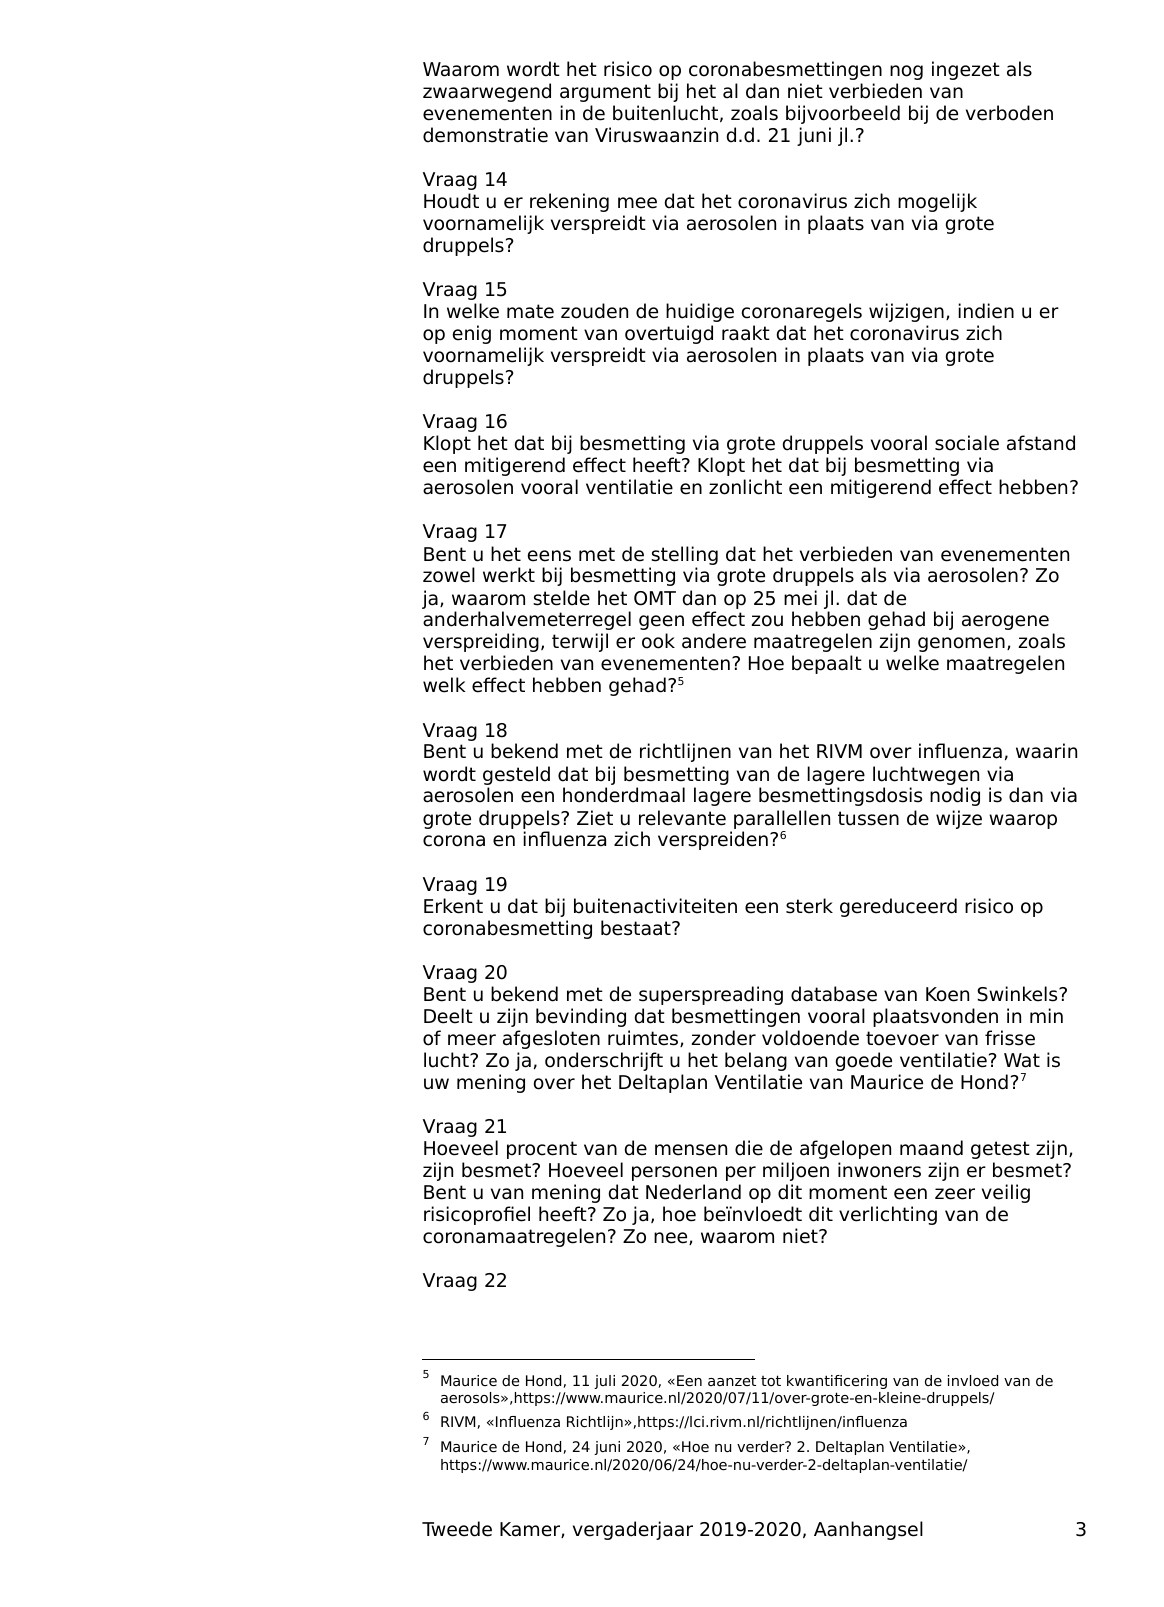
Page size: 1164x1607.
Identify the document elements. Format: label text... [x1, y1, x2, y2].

text Maurice de Hond, 11 juli 2020, «Een aanzet tot kwantificering van de invloed van de aerosols»,https://www.maurice.nl/2020/07/11/over-grote-en-kleine-druppels/ [422, 1368, 1087, 1407]
text Vraag 20 [422, 962, 1087, 984]
text Houdt u er rekening mee dat het coronavirus zich mogelijk voornamelijk verspreidt via aerosolen in plaats van via grote druppels? [422, 191, 1087, 257]
text Maurice de Hond, 24 juni 2020, «Hoe nu verder? 2. Deltaplan Ventilatie», https://www.maurice.nl/2020/06/24/hoe-nu-verder-2-deltaplan-ventilatie/ [422, 1435, 1087, 1474]
text Vraag 22 [422, 1270, 1087, 1292]
text Waarom wordt het risico op coronabesmettingen nog ingezet als zwaarwegend argument bij het al dan niet verbieden van evenementen in de buitenlucht, zoals bijvoorbeeld bij de verboden demonstratie van Viruswaanzin d.d. 21 juni jl.? [422, 59, 1087, 147]
text Bent u bekend met de superspreading database van Koen Swinkels? Deelt u zijn bevinding dat besmettingen vooral plaatsvonden in min of meer afgesloten ruimtes, zonder voldoende toevoer van frisse lucht? Zo ja, onderschrijft u het belang van goede ventilatie? Wat is uw mening over het Deltaplan Ventilatie van Maurice de Hond? [422, 984, 1087, 1093]
text Vraag 21 [422, 1116, 1087, 1138]
text Vraag 14 [422, 169, 1087, 191]
text Vraag 18 [422, 719, 1087, 741]
text Vraag 16 [422, 411, 1087, 433]
text Erkent u dat bij buitenactiviteiten een sterk gereduceerd risico op coronabesmetting bestaat? [422, 896, 1087, 939]
text Bent u het eens met de stelling dat het verbieden van evenementen zowel werkt bij besmetting via grote druppels als via aerosolen? Zo ja, waarom stelde het OMT dan op 25 mei jl. dat de anderhalvemeterregel geen effect zou hebben gehad bij aerogene verspreiding, terwijl er ook andere maatregelen zijn genomen, zoals het verbieden van evenementen? Hoe bepaalt u welke maatregelen welk effect hebben gehad? [422, 543, 1087, 697]
text Bent u bekend met de richtlijnen van het RIVM over influenza, waarin wordt gesteld dat bij besmetting van de lagere luchtwegen via aerosolen een honderdmaal lagere besmettingsdosis nodig is dan via grote druppels? Ziet u relevante parallellen tussen de wijze waarop corona en influenza zich verspreiden? [422, 741, 1087, 851]
text Vraag 19 [422, 873, 1087, 896]
text RIVM, «Influenza Richtlijn»,https://lci.rivm.nl/richtlijnen/influenza [422, 1410, 1087, 1432]
text Vraag 15 [422, 279, 1087, 301]
text In welke mate zouden de huidige coronaregels wijzigen, indien u er op enig moment van overtuigd raakt dat het coronavirus zich voornamelijk verspreidt via aerosolen in plaats van via grote druppels? [422, 301, 1087, 389]
text Klopt het dat bij besmetting via grote druppels vooral sociale afstand een mitigerend effect heeft? Klopt het dat bij besmetting via aerosolen vooral ventilatie en zonlicht een mitigerend effect hebben? [422, 433, 1087, 499]
text Vraag 17 [422, 521, 1087, 543]
text Hoeveel procent van de mensen die de afgelopen maand getest zijn, zijn besmet? Hoeveel personen per miljoen inwoners zijn er besmet? Bent u van mening dat Nederland op dit moment een zeer veilig risicoprofiel heeft? Zo ja, hoe beïnvloedt dit verlichting van de coronamaatregelen? Zo nee, waarom niet? [422, 1138, 1087, 1248]
